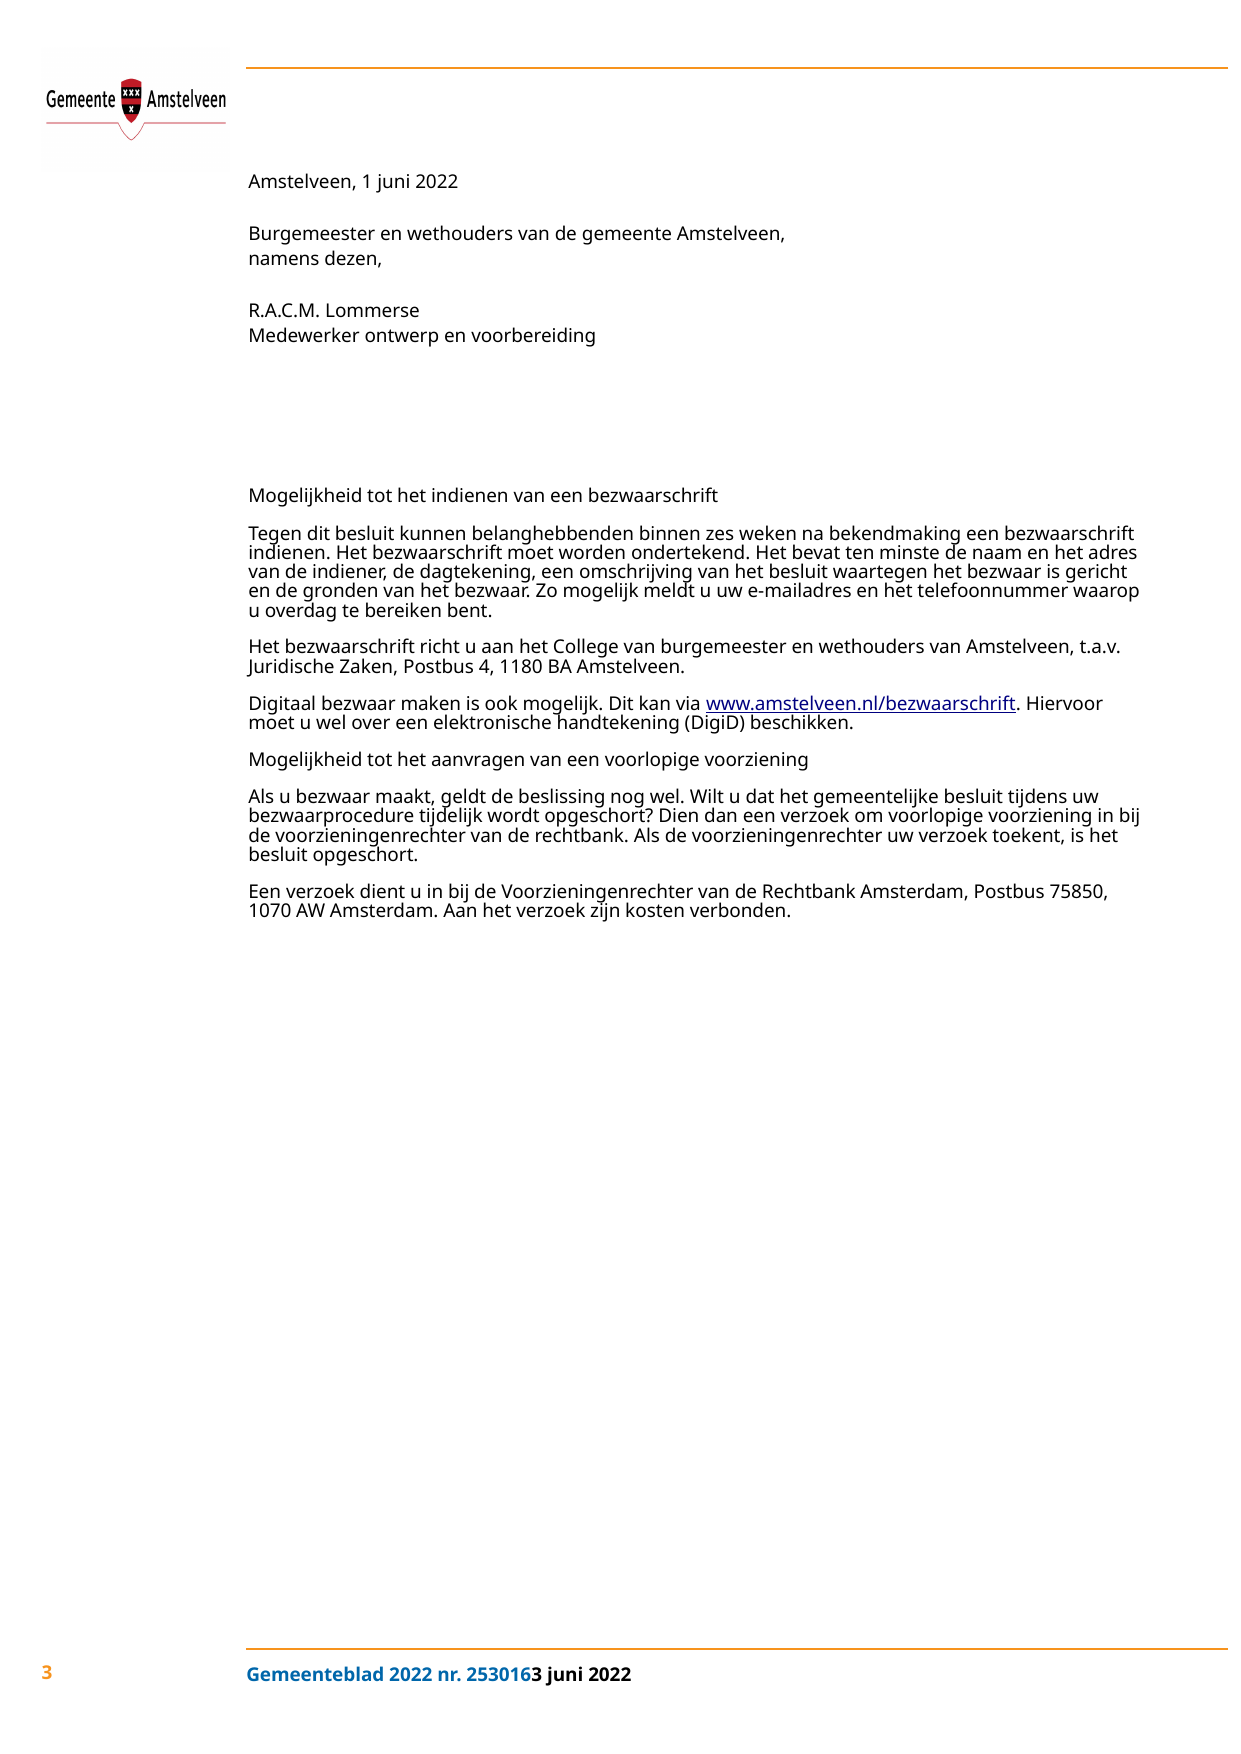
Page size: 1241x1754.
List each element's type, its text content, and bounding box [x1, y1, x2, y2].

text Als u bezwaar maakt, geldt de beslissing nog wel. Wilt u dat het gemeentelijke besluit tijdens uw bezwaarprocedure tijdelijk wordt opgeschort? Dien dan een verzoek om voorlopige voorziening in bij de voorzieningenrechter van de rechtbank. Als de voorzieningenrechter uw verzoek toekent, is het besluit opgeschort. [248, 788, 1152, 865]
text Digitaal bezwaar maken is ook mogelijk. Dit kan via www.amstelveen.nl/bezwaarschrift. Hiervoor moet u wel over een elektronische handtekening (DigiD) beschikken. [248, 695, 1152, 733]
text Een verzoek dient u in bij de Voorzieningenrechter van de Rechtbank Amsterdam, Postbus 75850, 1070 AW Amsterdam. Aan het verzoek zijn kosten verbonden. [248, 883, 1152, 921]
picture [41, 47, 231, 172]
text Medewerker ontwerp en voorbereiding [248, 323, 1152, 348]
text Mogelijkheid tot het indienen van een bezwaarschrift [248, 487, 1152, 507]
text Tegen dit besluit kunnen belanghebbenden binnen zes weken na bekendmaking een bezwaarschrift indienen. Het bezwaarschrift moet worden ondertekend. Het bevat ten minste de naam en het adres van de indiener, de dagtekening, een omschrijving van het besluit waartegen het bezwaar is gericht en de gronden van het bezwaar. Zo mogelijk meldt u uw e-mailadres en het telefoonnummer waarop u overdag te bereiken bent. [248, 524, 1152, 621]
text Het bezwaarschrift richt u aan het College van burgemeester en wethouders van Amstelveen, t.a.v. Juridische Zaken, Postbus 4, 1180 BA Amstelveen. [248, 638, 1152, 677]
text Mogelijkheid tot het aanvragen van een voorlopige voorziening [248, 751, 1152, 770]
text Burgemeester en wethouders van de gemeente Amstelveen, [248, 220, 1152, 246]
text R.A.C.M. Lommerse [248, 297, 1152, 323]
text Amstelveen, 1 juni 2022 [248, 168, 1152, 194]
text namens dezen, [248, 246, 1152, 271]
